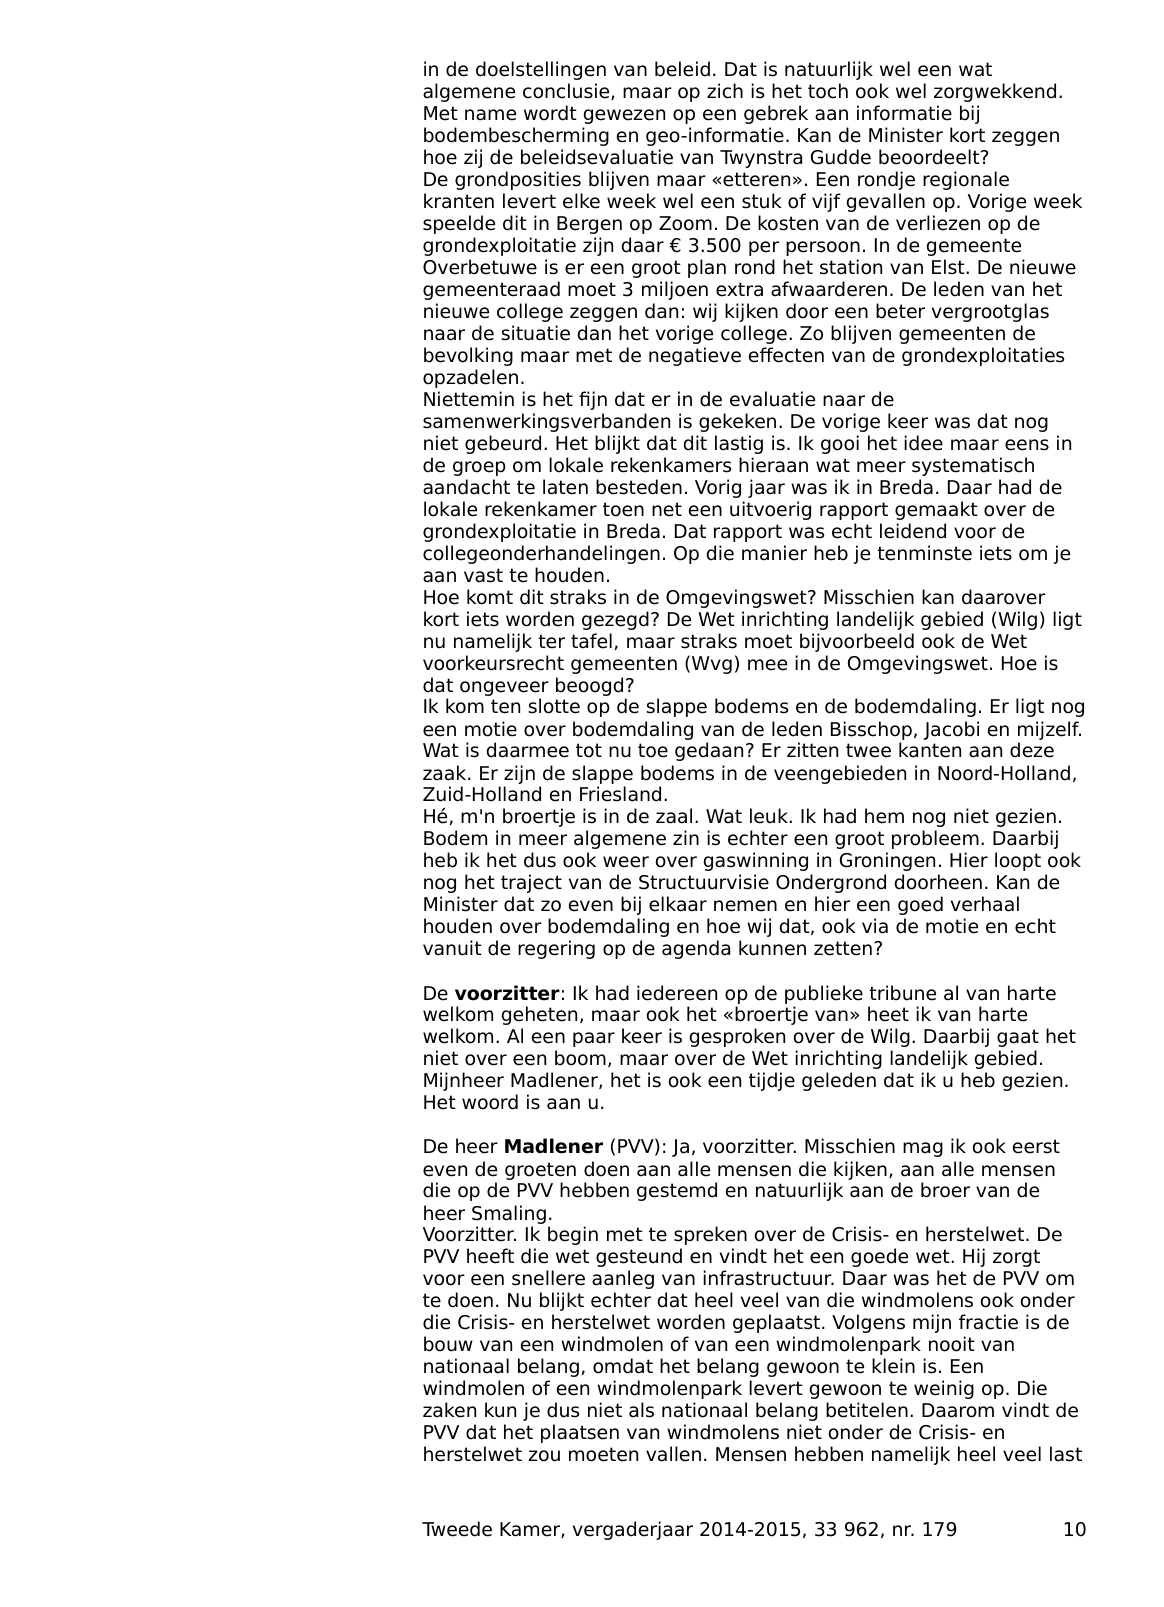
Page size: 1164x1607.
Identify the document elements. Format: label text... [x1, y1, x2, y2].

text Voorzitter. Ik begin met te spreken over de Crisis- en herstelwet. De PVV heeft die wet gesteund en vindt het een goede wet. Hij zorgt voor een snellere aanleg van infrastructuur. Daar was het de PVV om te doen. Nu blijkt echter dat heel veel van die windmolens ook onder die Crisis- en herstelwet worden geplaatst. Volgens mijn fractie is de bouw van een windmolen of van een windmolenpark nooit van nationaal belang, omdat het belang gewoon te klein is. Een windmolen of een windmolenpark levert gewoon te weinig op. Die zaken kun je dus niet als nationaal belang betitelen. Daarom vindt de PVV dat het plaatsen van windmolens niet onder de Crisis- en herstelwet zou moeten vallen. Mensen hebben namelijk heel veel last [422, 1224, 1087, 1466]
text Ik kom ten slotte op de slappe bodems en de bodemdaling. Er ligt nog een motie over bodemdaling van de leden Bisschop, Jacobi en mijzelf. Wat is daarmee tot nu toe gedaan? Er zitten twee kanten aan deze zaak. Er zijn de slappe bodems in de veengebieden in Noord-Holland, Zuid-Holland en Friesland. [422, 696, 1087, 806]
text Bodem in meer algemene zin is echter een groot probleem. Daarbij heb ik het dus ook weer over gaswinning in Groningen. Hier loopt ook nog het traject van de Structuurvisie Ondergrond doorheen. Kan de Minister dat zo even bij elkaar nemen en hier een goed verhaal houden over bodemdaling en hoe wij dat, ook via de motie en echt vanuit de regering op de agenda kunnen zetten? [422, 828, 1087, 960]
text De voorzitter: Ik had iedereen op de publieke tribune al van harte welkom geheten, maar ook het «broertje van» heet ik van harte welkom. Al een paar keer is gesproken over de Wilg. Daarbij gaat het niet over een boom, maar over de Wet inrichting landelijk gebied. [422, 982, 1087, 1070]
text Mijnheer Madlener, het is ook een tijdje geleden dat ik u heb gezien. Het woord is aan u. [422, 1070, 1087, 1114]
text Hé, m'n broertje is in de zaal. Wat leuk. Ik had hem nog niet gezien. [422, 806, 1087, 828]
text De heer Madlener (PVV): Ja, voorzitter. Misschien mag ik ook eerst even de groeten doen aan alle mensen die kijken, aan alle mensen die op de PVV hebben gestemd en natuurlijk aan de broer van de heer Smaling. [422, 1136, 1087, 1224]
text De grondposities blijven maar «etteren». Een rondje regionale kranten levert elke week wel een stuk of vijf gevallen op. Vorige week speelde dit in Bergen op Zoom. De kosten van de verliezen op de grondexploitatie zijn daar € 3.500 per persoon. In de gemeente Overbetuwe is er een groot plan rond het station van Elst. De nieuwe gemeenteraad moet 3 miljoen extra afwaarderen. De leden van het nieuwe college zeggen dan: wij kijken door een beter vergrootglas naar de situatie dan het vorige college. Zo blijven gemeenten de bevolking maar met de negatieve effecten van de grondexploitaties opzadelen. [422, 169, 1087, 389]
text Hoe komt dit straks in de Omgevingswet? Misschien kan daarover kort iets worden gezegd? De Wet inrichting landelijk gebied (Wilg) ligt nu namelijk ter tafel, maar straks moet bijvoorbeeld ook de Wet voorkeursrecht gemeenten (Wvg) mee in de Omgevingswet. Hoe is dat ongeveer beoogd? [422, 587, 1087, 696]
text in de doelstellingen van beleid. Dat is natuurlijk wel een wat algemene conclusie, maar op zich is het toch ook wel zorgwekkend. Met name wordt gewezen op een gebrek aan informatie bij bodembescherming en geo-informatie. Kan de Minister kort zeggen hoe zij de beleidsevaluatie van Twynstra Gudde beoordeelt? [422, 59, 1087, 169]
text Niettemin is het fijn dat er in de evaluatie naar de samenwerkingsverbanden is gekeken. De vorige keer was dat nog niet gebeurd. Het blijkt dat dit lastig is. Ik gooi het idee maar eens in de groep om lokale rekenkamers hieraan wat meer systematisch aandacht te laten besteden. Vorig jaar was ik in Breda. Daar had de lokale rekenkamer toen net een uitvoerig rapport gemaakt over de grondexploitatie in Breda. Dat rapport was echt leidend voor de collegeonderhandelingen. Op die manier heb je tenminste iets om je aan vast te houden. [422, 389, 1087, 587]
